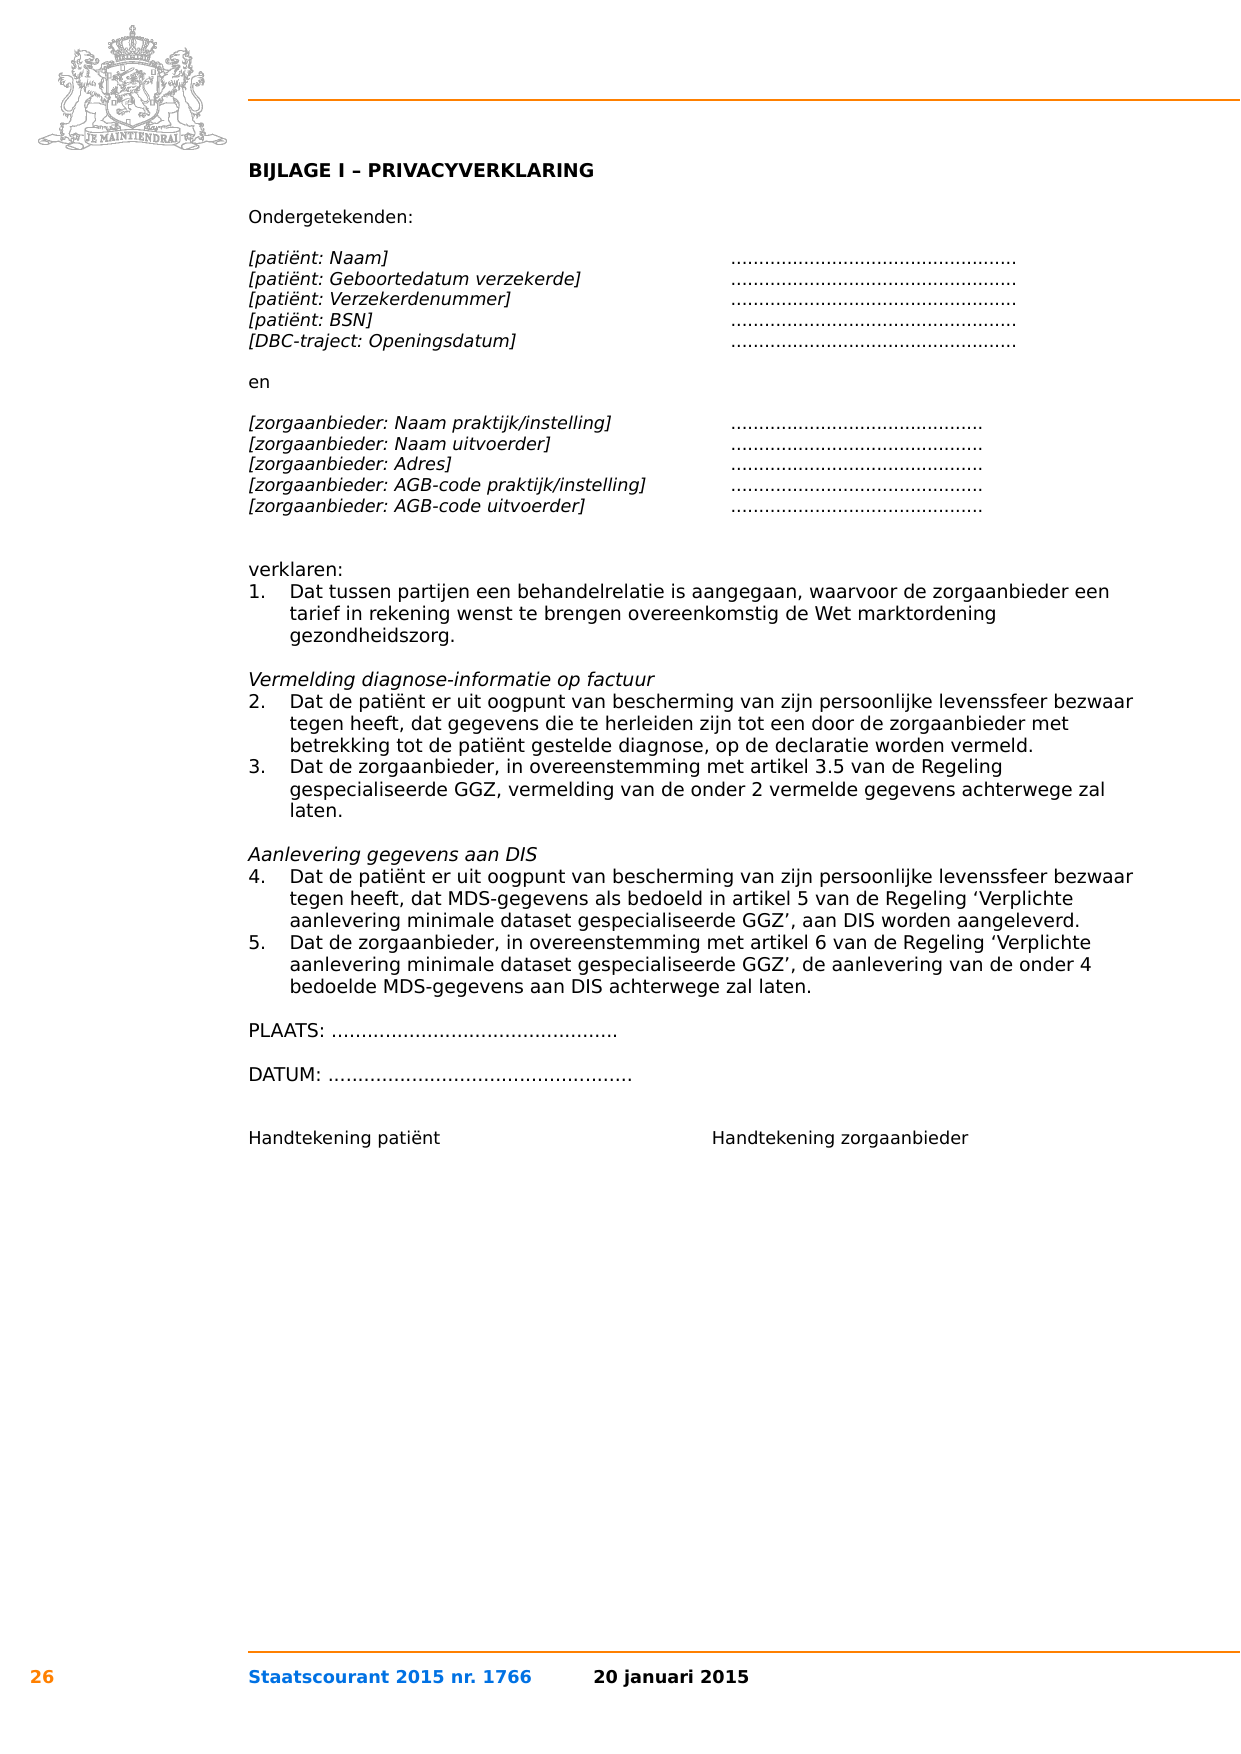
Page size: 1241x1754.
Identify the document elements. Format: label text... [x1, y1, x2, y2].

table_cell [zorgaanbieder: AGB-code uitvoerder] [248, 496, 724, 516]
table_cell [patiënt: BSN] [248, 310, 724, 331]
table_cell [725, 393, 1163, 413]
table_cell [DBC-traject: Openingsdatum] [248, 331, 724, 351]
table_header [706, 1108, 1163, 1128]
table_cell [zorgaanbieder: Naam uitvoerder] [248, 434, 724, 454]
text 5. Dat de zorgaanbieder, in overeenstemming met artikel 6 van de Regeling ‘Verplichte aanlevering minimale dataset gespecialiseerde GGZ’, de aanlevering van de onder 4 bedoelde MDS-gegevens aan DIS achterwege zal laten. [248, 932, 1163, 998]
table_cell [248, 516, 724, 537]
table_cell [248, 351, 724, 372]
subtitle Vermelding diagnose-informatie op factuur [248, 668, 1163, 691]
table_cell [zorgaanbieder: Adres] [248, 454, 724, 475]
table_cell ............................................. [725, 434, 1163, 454]
table_cell [zorgaanbieder: AGB-code praktijk/instelling] [248, 475, 724, 496]
table_cell [725, 351, 1163, 372]
table_cell [patiënt: Geboortedatum verzekerde] [248, 269, 724, 289]
table_cell ................................................... [725, 310, 1163, 331]
table_header Ondergetekenden: [248, 207, 724, 227]
text PLAATS: ................................................ [248, 1020, 1163, 1042]
table_cell Handtekening zorgaanbieder [706, 1128, 1163, 1149]
table_cell Handtekening patiënt [248, 1128, 706, 1149]
table_cell en [248, 372, 724, 392]
text 1. Dat tussen partijen een behandelrelatie is aangegaan, waarvoor de zorgaanbieder een tarief in rekening wenst te brengen overeenkomstig de Wet marktordening gezondheidszorg. [248, 581, 1163, 647]
subtitle Aanlevering gegevens aan DIS [248, 844, 1163, 866]
table_header [725, 207, 1163, 227]
subtitle BIJLAGE I – PRIVACYVERKLARING [248, 160, 1163, 182]
table_cell ................................................... [725, 289, 1163, 310]
table_cell [725, 228, 1163, 248]
text 2. Dat de patiënt er uit oogpunt van bescherming van zijn persoonlijke levenssfeer bezwaar tegen heeft, dat gegevens die te herleiden zijn tot een door de zorgaanbieder met betrekking tot de patiënt gestelde diagnose, op de declaratie worden vermeld. [248, 691, 1163, 756]
table_cell [248, 228, 724, 248]
text verklaren: [248, 559, 1163, 581]
table_cell ............................................. [725, 496, 1163, 516]
table_cell [patiënt: Naam] [248, 248, 724, 269]
table_cell ............................................. [725, 454, 1163, 475]
table_cell [725, 516, 1163, 537]
text 4. Dat de patiënt er uit oogpunt van bescherming van zijn persoonlijke levenssfeer bezwaar tegen heeft, dat MDS-gegevens als bedoeld in artikel 5 van de Regeling ‘Verplichte aanlevering minimale dataset gespecialiseerde GGZ’, aan DIS worden aangeleverd. [248, 866, 1163, 932]
table_cell ................................................... [725, 269, 1163, 289]
table_cell [248, 393, 724, 413]
table_cell ................................................... [725, 331, 1163, 351]
text 3. Dat de zorgaanbieder, in overeenstemming met artikel 3.5 van de Regeling gespecialiseerde GGZ, vermelding van de onder 2 vermelde gegevens achterwege zal laten. [248, 756, 1163, 822]
text DATUM: ................................................... [248, 1064, 1163, 1086]
table_cell ............................................. [725, 413, 1163, 434]
table_header [248, 1108, 706, 1128]
table_cell [zorgaanbieder: Naam praktijk/instelling] [248, 413, 724, 434]
table_cell [725, 372, 1163, 392]
picture [38, 25, 227, 150]
table_cell [patiënt: Verzekerdenummer] [248, 289, 724, 310]
table_cell ............................................. [725, 475, 1163, 496]
table_cell ................................................... [725, 248, 1163, 269]
